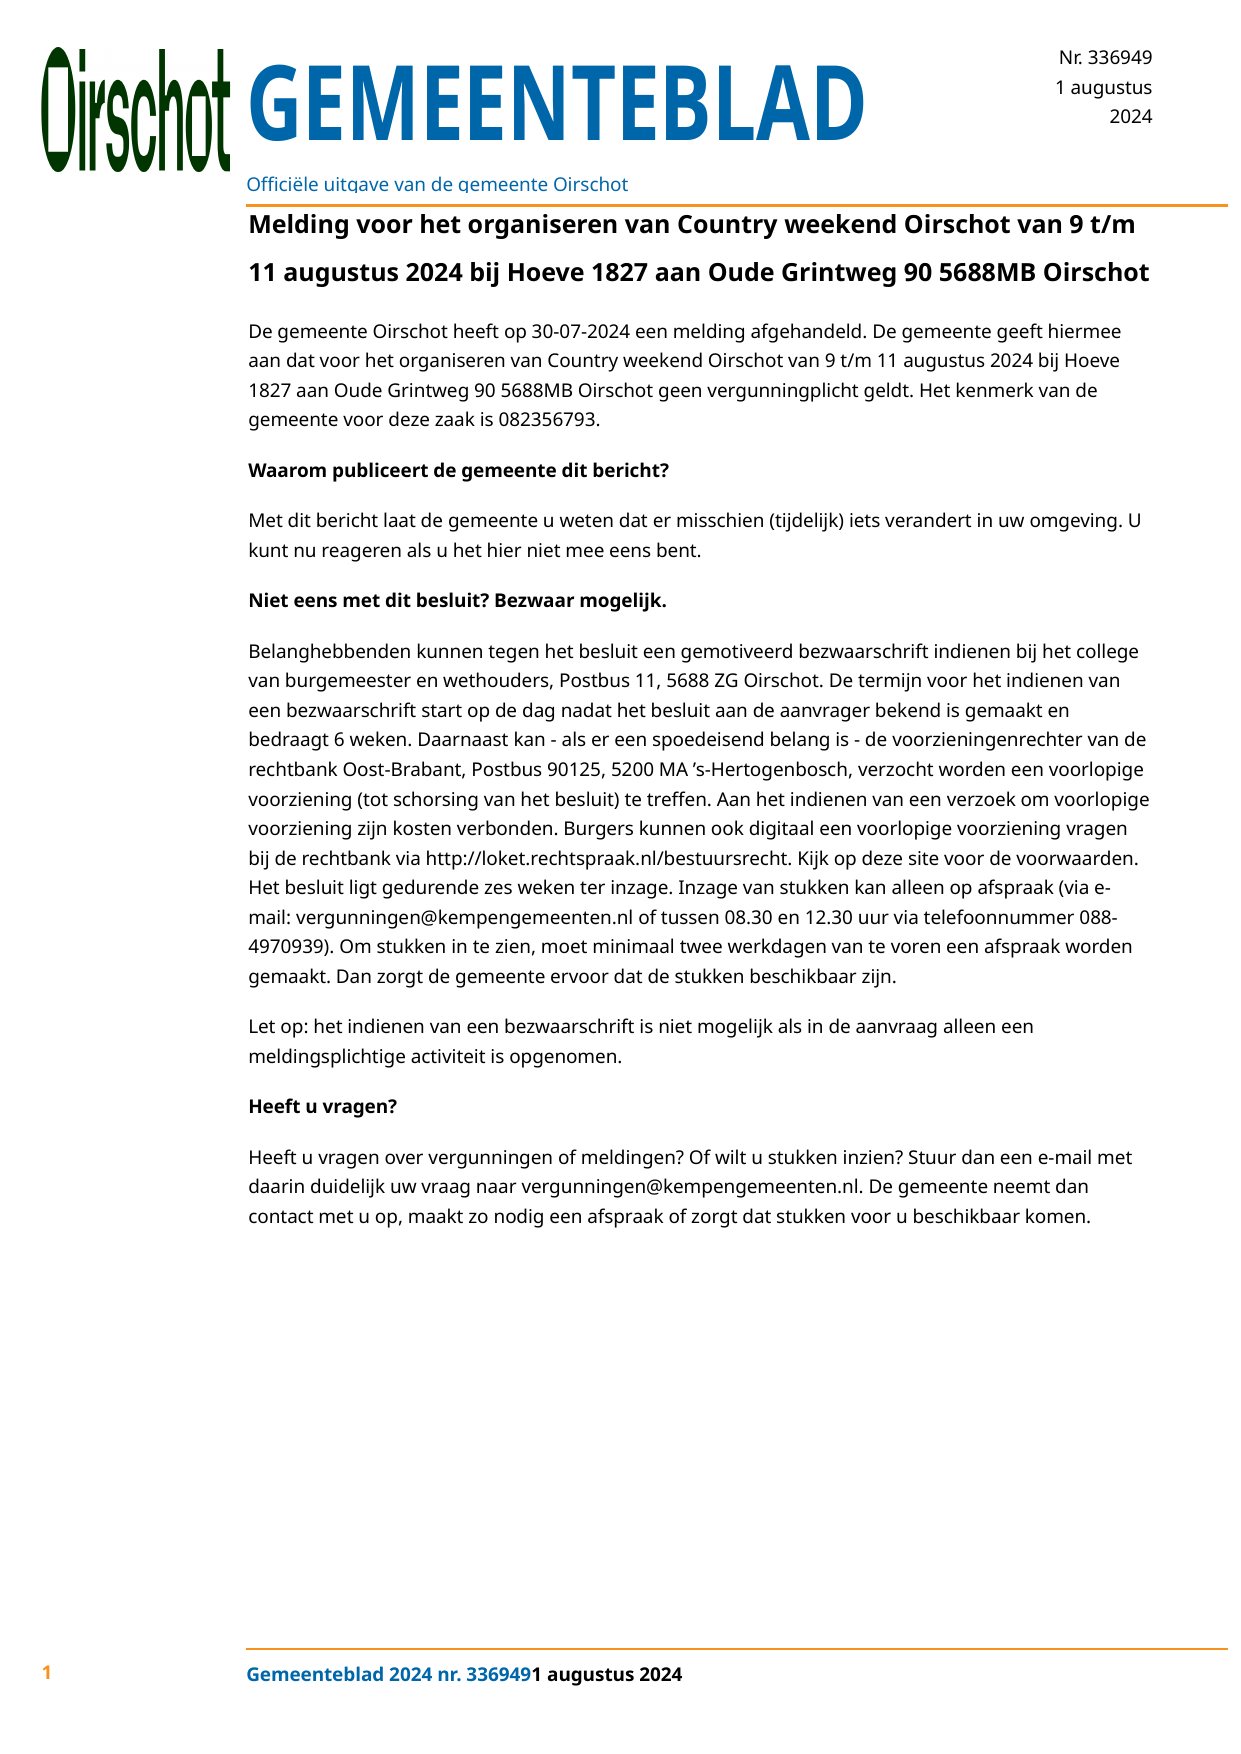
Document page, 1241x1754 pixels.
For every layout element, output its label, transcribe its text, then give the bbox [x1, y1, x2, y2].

picture [41, 47, 231, 172]
text De gemeente Oirschot heeft op 30-07-2024 een melding afgehandeld. De gemeente geeft hiermee aan dat voor het organiseren van Country weekend Oirschot van 9 t/m 11 augustus 2024 bij Hoeve 1827 aan Oude Grintweg 90 5688MB Oirschot geen vergunningplicht geldt. Het kenmerk van de gemeente voor deze zaak is 082356793. [248, 318, 1152, 432]
text Heeft u vragen over vergunningen of meldingen? Of wilt u stukken inzien? Stuur dan een e-mail met daarin duidelijk uw vraag naar vergunningen@kempengemeenten.nl. De gemeente neemt dan contact met u op, maakt zo nodig een afspraak of zorgt dat stukken voor u beschikbaar komen. [248, 1144, 1152, 1229]
text Heeft u vragen? [248, 1094, 1152, 1119]
text Let op: het indienen van een bezwaarschrift is niet mogelijk als in de aanvraag alleen een meldingsplichtige activiteit is opgenomen. [248, 1014, 1152, 1069]
text Belanghebbenden kunnen tegen het besluit een gemotiveerd bezwaarschrift indienen bij het college van burgemeester en wethouders, Postbus 11, 5688 ZG Oirschot. De termijn voor het indienen van een bezwaarschrift start op de dag nadat het besluit aan de aanvrager bekend is gemaakt en bedraagt 6 weken. Daarnaast kan - als er een spoedeisend belang is - de voorzieningenrechter van de rechtbank Oost-Brabant, Postbus 90125, 5200 MA ’s-Hertogenbosch, verzocht worden een voorlopige voorziening (tot schorsing van het besluit) te treffen. Aan het indienen van een verzoek om voorlopige voorziening zijn kosten verbonden. Burgers kunnen ook digitaal een voorlopige voorziening vragen bij de rechtbank via http://loket.rechtspraak.nl/bestuursrecht. Kijk op deze site voor de voorwaarden. Het besluit ligt gedurende zes weken ter inzage. Inzage van stukken kan alleen op afspraak (via e-mail: vergunningen@kempengemeenten.nl of tussen 08.30 en 12.30 uur via telefoonnummer 088-4970939). Om stukken in te zien, moet minimaal twee werkdagen van te voren een afspraak worden gemaakt. Dan zorgt de gemeente ervoor dat de stukken beschikbaar zijn. [248, 638, 1152, 989]
text Met dit bericht laat de gemeente u weten dat er misschien (tijdelijk) iets verandert in uw omgeving. U kunt nu reageren als u het hier niet mee eens bent. [248, 507, 1152, 563]
text Melding voor het organiseren van Country weekend Oirschot van 9 t/m 11 augustus 2024 bij Hoeve 1827 aan Oude Grintweg 90 5688MB Oirschot [248, 207, 1152, 288]
text Niet eens met dit besluit? Bezwaar mogelijk. [248, 587, 1152, 613]
text Waarom publiceert de gemeente dit bericht? [248, 457, 1152, 483]
